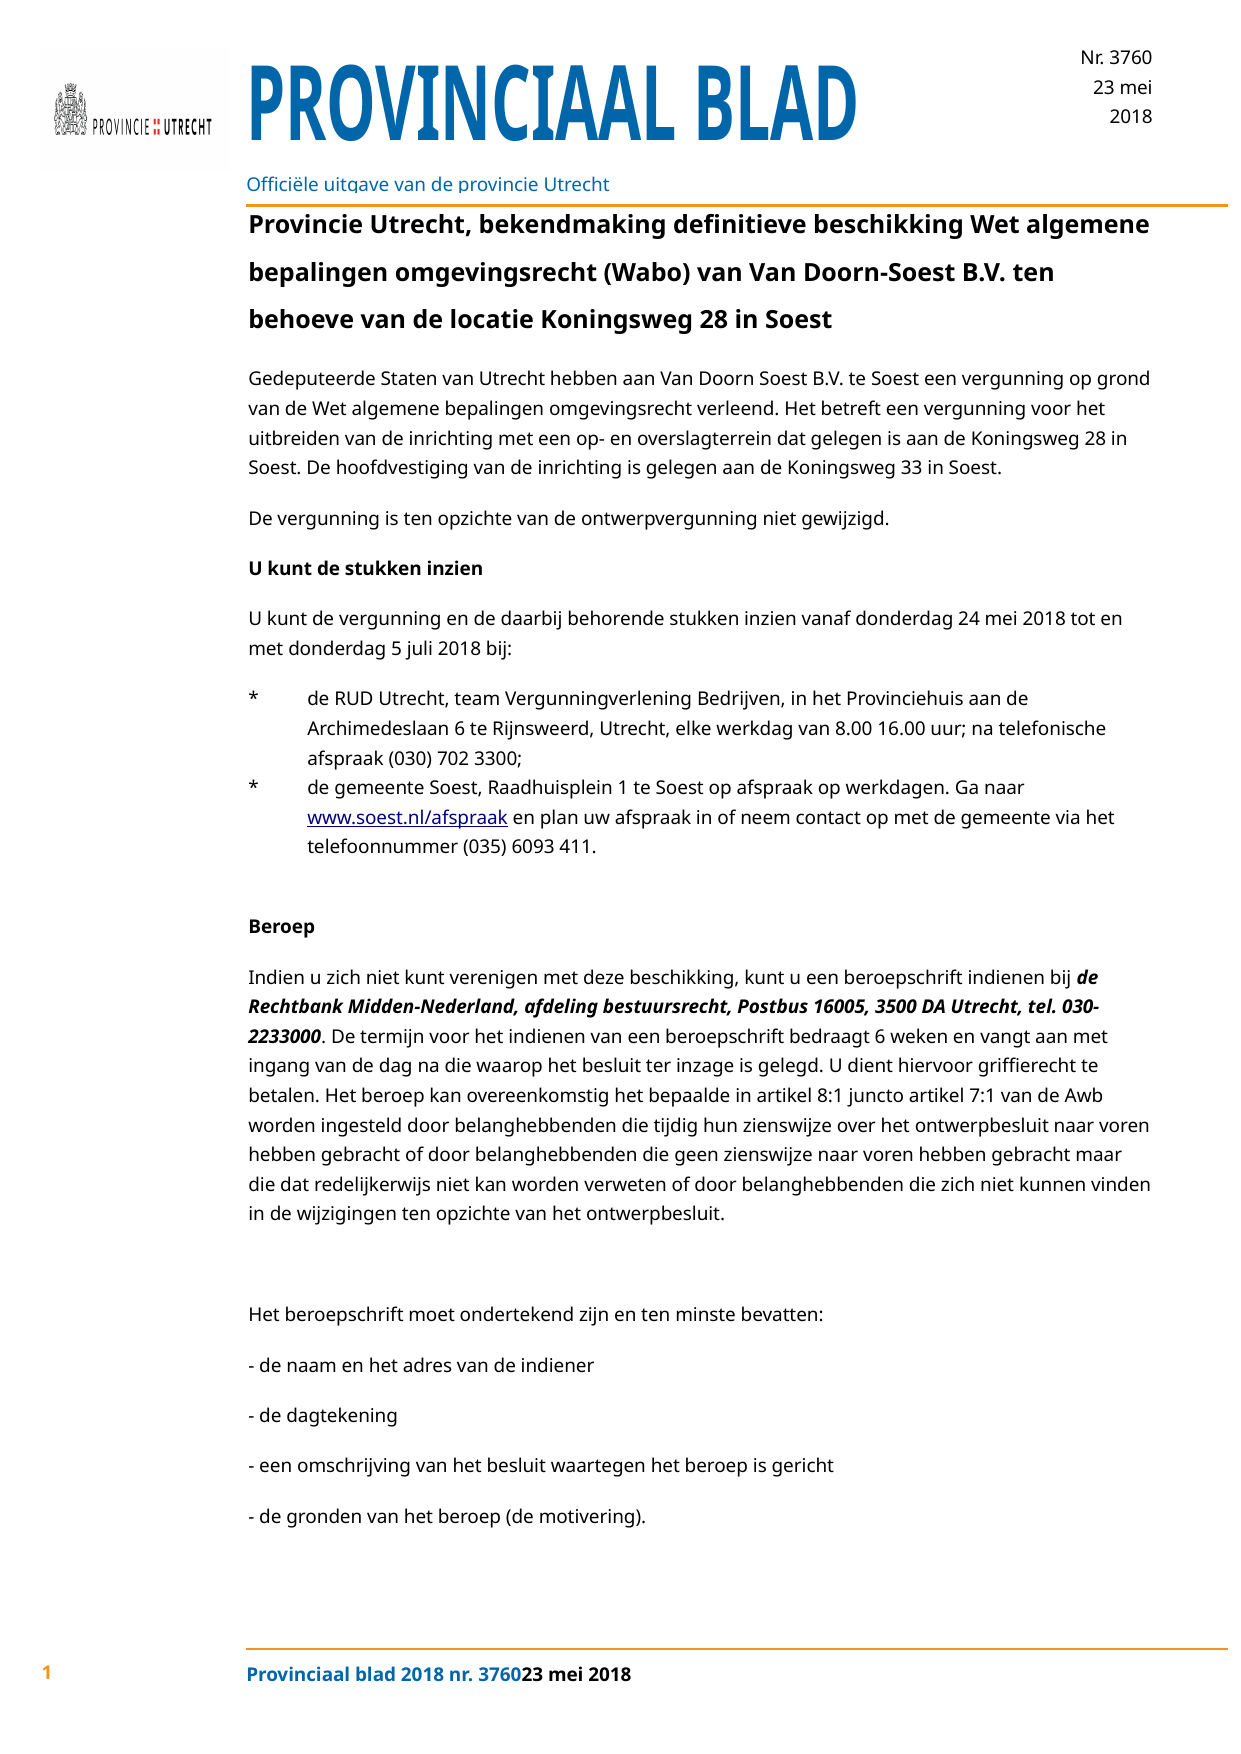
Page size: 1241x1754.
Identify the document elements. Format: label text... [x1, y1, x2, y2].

text - een omschrijving van het besluit waartegen het beroep is gericht [248, 1453, 1152, 1478]
list de RUD Utrecht, team Vergunningverlening Bedrijven, in het Provinciehuis aan de Archimedeslaan 6 te Rijnsweerd, Utrecht, elke werkdag van 8.00 16.00 uur; na telefonische afspraak (030) 702 3300; [248, 686, 1152, 770]
text - de dagtekening [248, 1402, 1152, 1428]
text - de gronden van het beroep (de motivering). [248, 1503, 1152, 1529]
text Provincie Utrecht, bekendmaking definitieve beschikking Wet algemene bepalingen omgevingsrecht (Wabo) van Van Doorn-Soest B.V. ten behoeve van de locatie Koningsweg 28 in Soest [248, 207, 1152, 336]
picture [41, 47, 231, 172]
text U kunt de vergunning en de daarbij behorende stukken inzien vanaf donderdag 24 mei 2018 tot en met donderdag 5 juli 2018 bij: [248, 606, 1152, 661]
text Indien u zich niet kunt verenigen met deze beschikking, kunt u een beroepschrift indienen bij de Rechtbank Midden-Nederland, afdeling bestuursrecht, Postbus 16005, 3500 DA Utrecht, tel. 030-2233000. De termijn voor het indienen van een beroepschrift bedraagt 6 weken en vangt aan met ingang van de dag na die waarop het besluit ter inzage is gelegd. U dient hiervoor griffierecht te betalen. Het beroep kan overeenkomstig het bepaalde in artikel 8:1 juncto artikel 7:1 van de Awb worden ingesteld door belanghebbenden die tijdig hun zienswijze over het ontwerpbesluit naar voren hebben gebracht of door belanghebbenden die geen zienswijze naar voren hebben gebracht maar die dat redelijkerwijs niet kan worden verweten of door belanghebbenden die zich niet kunnen vinden in de wijzigingen ten opzichte van het ontwerpbesluit. [248, 964, 1152, 1226]
text Het beroepschrift moet ondertekend zijn en ten minste bevatten: [248, 1301, 1152, 1327]
text De vergunning is ten opzichte van de ontwerpvergunning niet gewijzigd. [248, 505, 1152, 530]
text Beroep [248, 913, 1152, 939]
text - de naam en het adres van de indiener [248, 1352, 1152, 1377]
list de gemeente Soest, Raadhuisplein 1 te Soest op afspraak op werkdagen. Ga naar www.soest.nl/afspraak en plan uw afspraak in of neem contact op met de gemeente via het telefoonnummer (035) 6093 411. [248, 774, 1152, 859]
text Gedeputeerde Staten van Utrecht hebben aan Van Doorn Soest B.V. te Soest een vergunning op grond van de Wet algemene bepalingen omgevingsrecht verleend. Het betreft een vergunning voor het uitbreiden van de inrichting met een op- en overslagterrein dat gelegen is aan de Koningsweg 28 in Soest. De hoofdvestiging van de inrichting is gelegen aan de Koningsweg 33 in Soest. [248, 366, 1152, 480]
text U kunt de stukken inzien [248, 555, 1152, 581]
